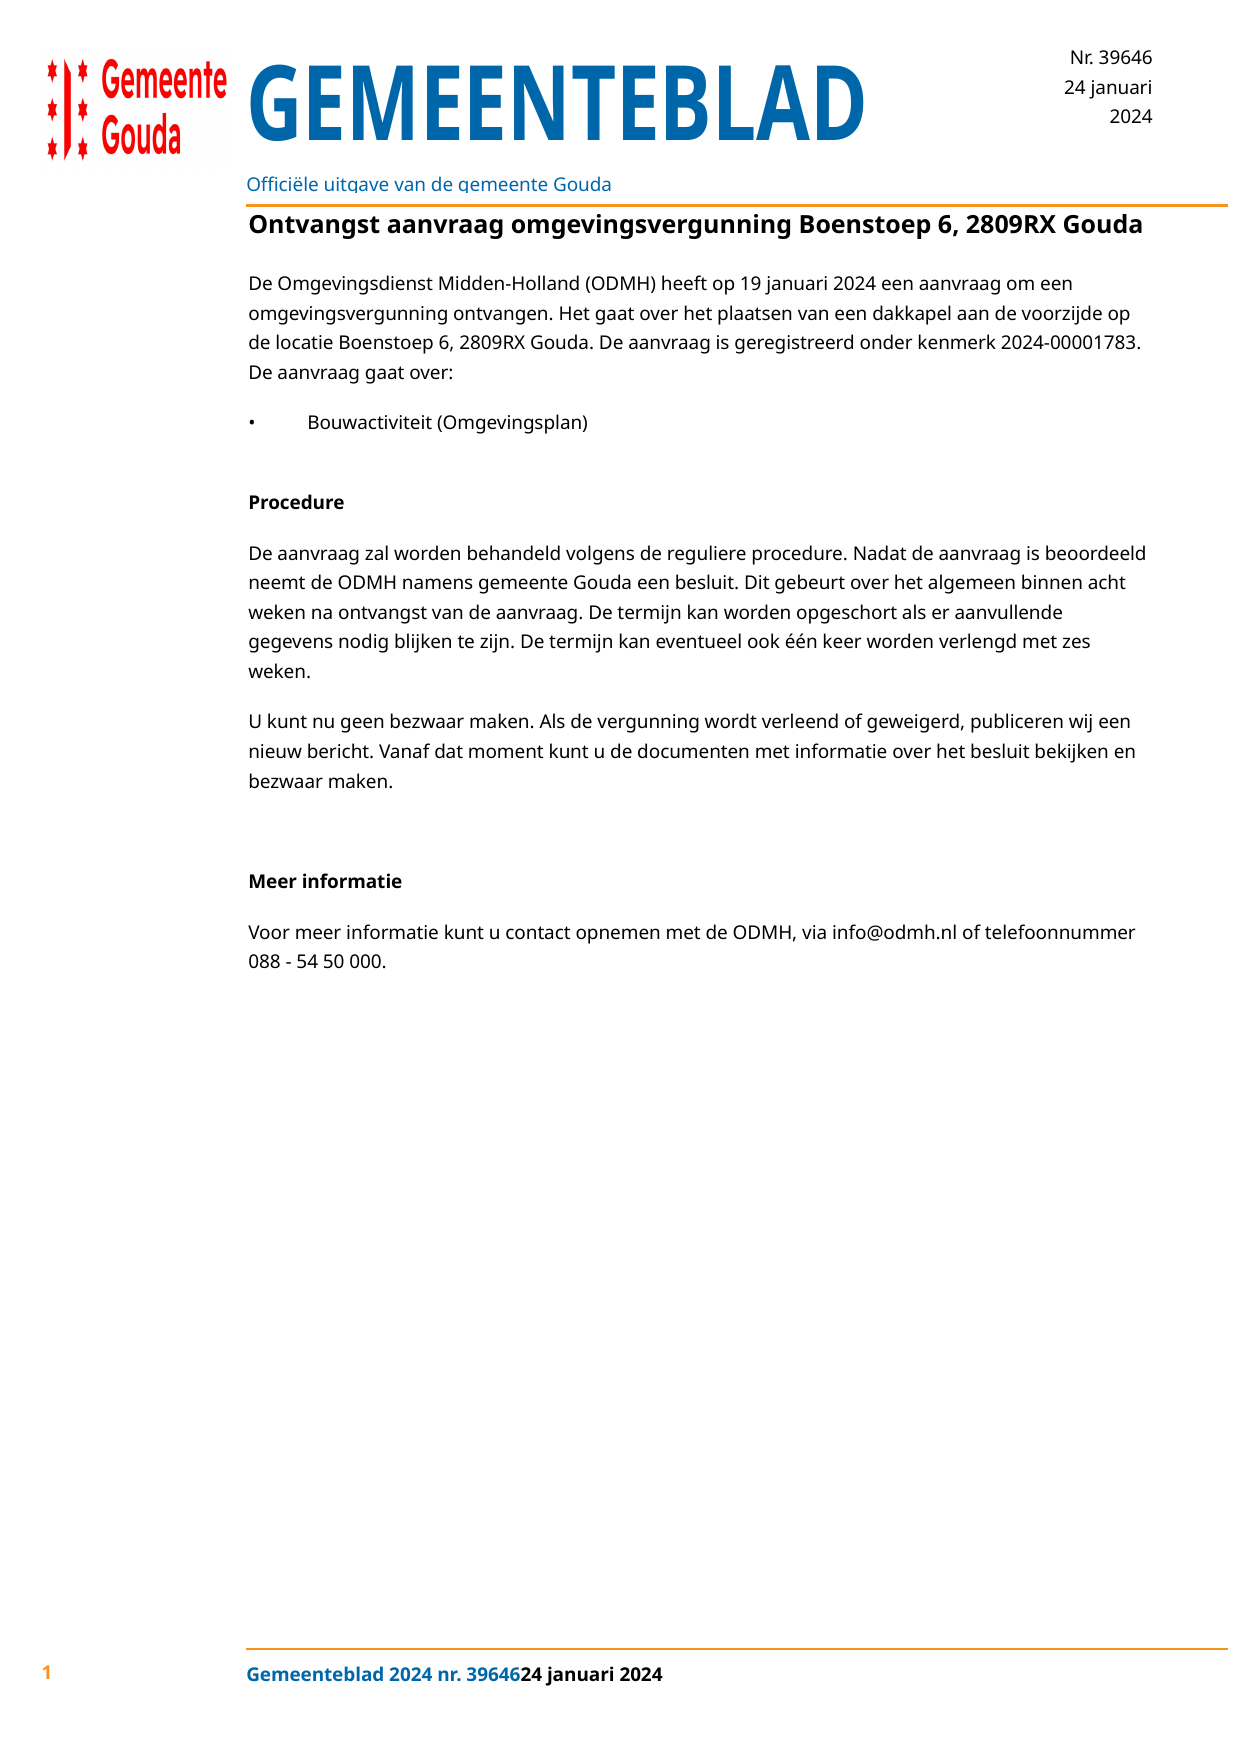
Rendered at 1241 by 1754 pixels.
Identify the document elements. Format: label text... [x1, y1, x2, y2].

text Meer informatie [248, 869, 1152, 894]
text U kunt nu geen bezwaar maken. Als de vergunning wordt verleend of geweigerd, publiceren wij een nieuw bericht. Vanaf dat moment kunt u de documenten met informatie over het besluit bekijken en bezwaar maken. [248, 709, 1152, 793]
text De Omgevingsdienst Midden-Holland (ODMH) heeft op 19 januari 2024 een aanvraag om een omgevingsvergunning ontvangen. Het gaat over het plaatsen van een dakkapel aan de voorzijde op de locatie Boenstoep 6, 2809RX Gouda. De aanvraag is geregistreerd onder kenmerk 2024-00001783. De aanvraag gaat over: [248, 270, 1152, 385]
text Procedure [248, 489, 1152, 515]
text De aanvraag zal worden behandeld volgens de reguliere procedure. Nadat de aanvraag is beoordeeld neemt de ODMH namens gemeente Gouda een besluit. Dit gebeurt over het algemeen binnen acht weken na ontvangst van de aanvraag. De termijn kan worden opgeschort als er aanvullende gegevens nodig blijken te zijn. De termijn kan eventueel ook één keer worden verlengd met zes weken. [248, 540, 1152, 684]
picture [41, 47, 231, 172]
text Ontvangst aanvraag omgevingsvergunning Boenstoep 6, 2809RX Gouda [248, 207, 1152, 241]
text Voor meer informatie kunt u contact opnemen met de ODMH, via info@odmh.nl of telefoonnummer 088 - 54 50 000. [248, 919, 1152, 974]
list Bouwactiviteit (Omgevingsplan) [248, 409, 1152, 435]
